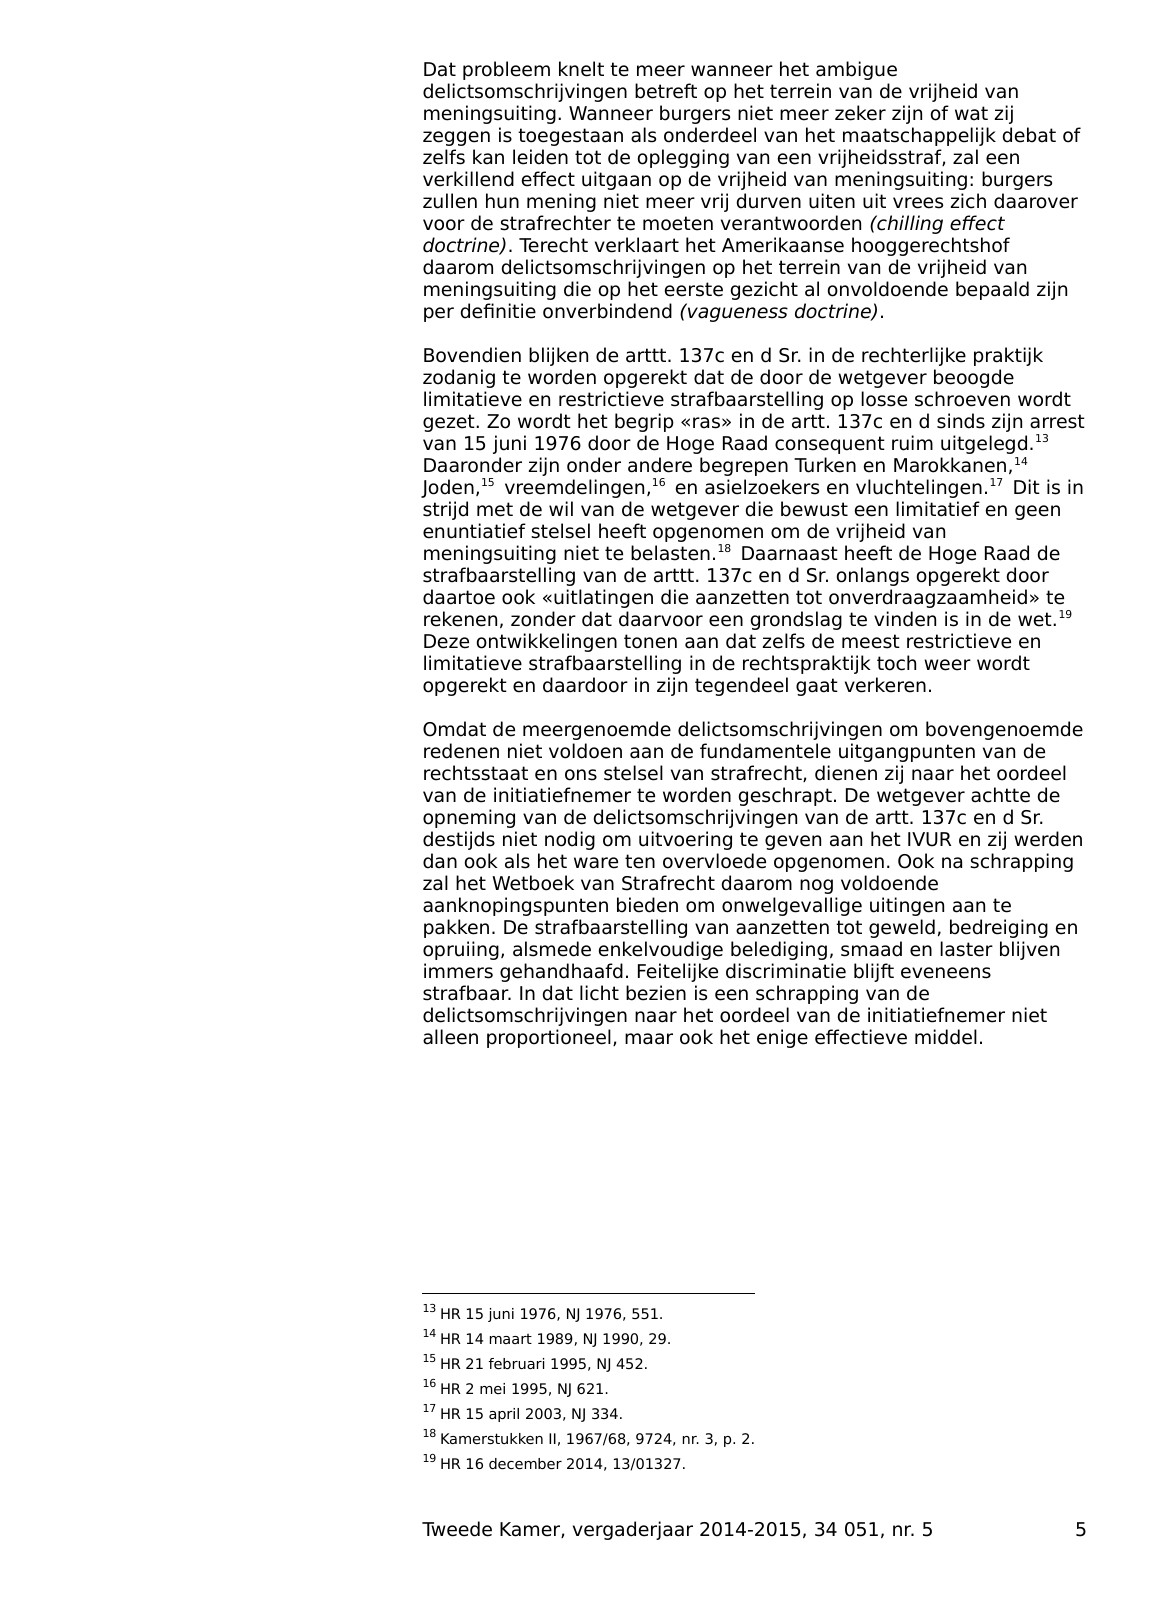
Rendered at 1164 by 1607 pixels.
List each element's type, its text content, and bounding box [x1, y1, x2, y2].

text Bovendien blijken de arttt. 137c en d Sr. in de rechterlijke praktijk zodanig te worden opgerekt dat de door de wetgever beoogde limitatieve en restrictieve strafbaarstelling op losse schroeven wordt gezet. Zo wordt het begrip «ras» in de artt. 137c en d sinds zijn arrest van 15 juni 1976 door de Hoge Raad consequent ruim uitgelegd. Daaronder zijn onder andere begrepen Turken en Marokkanen, Joden, vreemdelingen, en asielzoekers en vluchtelingen. Dit is in strijd met de wil van de wetgever die bewust een limitatief en geen enuntiatief stelsel heeft opgenomen om de vrijheid van meningsuiting niet te belasten. Daarnaast heeft de Hoge Raad de strafbaarstelling van de arttt. 137c en d Sr. onlangs opgerekt door daartoe ook «uitlatingen die aanzetten tot onverdraagzaamheid» te rekenen, zonder dat daarvoor een grondslag te vinden is in de wet. Deze ontwikkelingen tonen aan dat zelfs de meest restrictieve en limitatieve strafbaarstelling in de rechtspraktijk toch weer wordt opgerekt en daardoor in zijn tegendeel gaat verkeren. [422, 345, 1087, 697]
text HR 15 april 2003, NJ 334. [422, 1402, 1087, 1424]
text Kamerstukken II, 1967/68, 9724, nr. 3, p. 2. [422, 1427, 1087, 1449]
text HR 2 mei 1995, NJ 621. [422, 1377, 1087, 1399]
text Omdat de meergenoemde delictsomschrijvingen om bovengenoemde redenen niet voldoen aan de fundamentele uitgangpunten van de rechtsstaat en ons stelsel van strafrecht, dienen zij naar het oordeel van de initiatiefnemer te worden geschrapt. De wetgever achtte de opneming van de delictsomschrijvingen van de artt. 137c en d Sr. destijds niet nodig om uitvoering te geven aan het IVUR en zij werden dan ook als het ware ten overvloede opgenomen. Ook na schrapping zal het Wetboek van Strafrecht daarom nog voldoende aanknopingspunten bieden om onwelgevallige uitingen aan te pakken. De strafbaarstelling van aanzetten tot geweld, bedreiging en opruiing, alsmede enkelvoudige belediging, smaad en laster blijven immers gehandhaafd. Feitelijke discriminatie blijft eveneens strafbaar. In dat licht bezien is een schrapping van de delictsomschrijvingen naar het oordeel van de initiatiefnemer niet alleen proportioneel, maar ook het enige effectieve middel. [422, 719, 1087, 1048]
text HR 14 maart 1989, NJ 1990, 29. [422, 1327, 1087, 1349]
text Dat probleem knelt te meer wanneer het ambigue delictsomschrijvingen betreft op het terrein van de vrijheid van meningsuiting. Wanneer burgers niet meer zeker zijn of wat zij zeggen is toegestaan als onderdeel van het maatschappelijk debat of zelfs kan leiden tot de oplegging van een vrijheidsstraf, zal een verkillend effect uitgaan op de vrijheid van meningsuiting: burgers zullen hun mening niet meer vrij durven uiten uit vrees zich daarover voor de strafrechter te moeten verantwoorden (chilling effect doctrine). Terecht verklaart het Amerikaanse hooggerechtshof daarom delictsomschrijvingen op het terrein van de vrijheid van meningsuiting die op het eerste gezicht al onvoldoende bepaald zijn per definitie onverbindend (vagueness doctrine). [422, 59, 1087, 323]
text HR 15 juni 1976, NJ 1976, 551. [422, 1302, 1087, 1324]
text HR 16 december 2014, 13/01327. [422, 1452, 1087, 1474]
text HR 21 februari 1995, NJ 452. [422, 1352, 1087, 1374]
